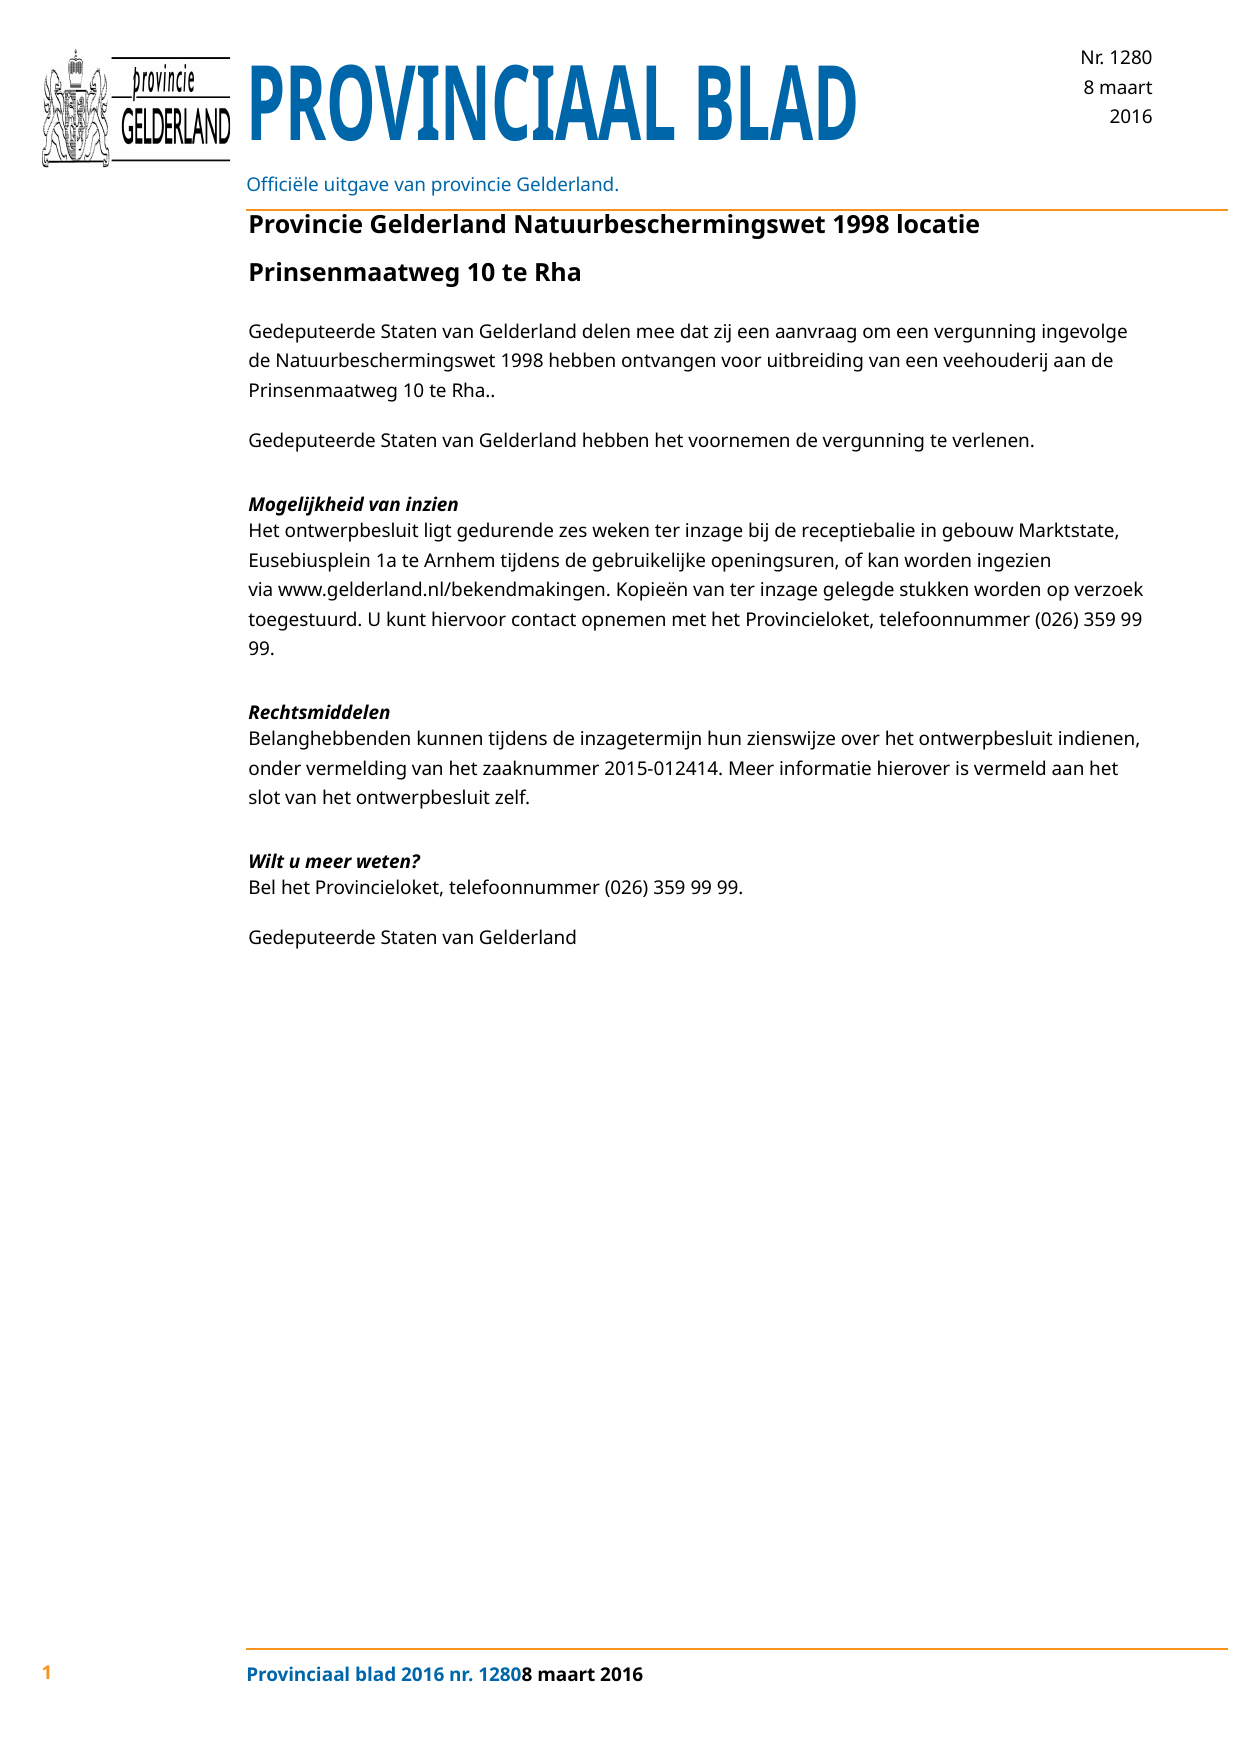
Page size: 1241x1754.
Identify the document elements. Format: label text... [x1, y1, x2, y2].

text Rechtsmiddelen [248, 699, 1152, 725]
text Mogelijkheid van inzien [248, 491, 1152, 517]
text Wilt u meer weten? [248, 848, 1152, 874]
text Het ontwerpbesluit ligt gedurende zes weken ter inzage bij de receptiebalie in gebouw Marktstate, Eusebiusplein 1a te Arnhem tijdens de gebruikelijke openingsuren, of kan worden ingezien via www.gelderland.nl/bekendmakingen. Kopieën van ter inzage gelegde stukken worden op verzoek toegestuurd. U kunt hiervoor contact opnemen met het Provincieloket, telefoonnummer (026) 359 99 99. [248, 517, 1152, 661]
text Gedeputeerde Staten van Gelderland hebben het voornemen de vergunning te verlenen. [248, 427, 1152, 453]
text Provincie Gelderland Natuurbeschermingswet 1998 locatie Prinsenmaatweg 10 te Rha [248, 211, 1152, 288]
picture [41, 47, 231, 172]
text Bel het Provincieloket, telefoonnummer (026) 359 99 99. [248, 874, 1152, 900]
text Gedeputeerde Staten van Gelderland delen mee dat zij een aanvraag om een vergunning ingevolge de Natuurbeschermingswet 1998 hebben ontvangen voor uitbreiding van een veehouderij aan de Prinsenmaatweg 10 te Rha.. [248, 318, 1152, 403]
text Gedeputeerde Staten van Gelderland [248, 924, 1152, 950]
text Belanghebbenden kunnen tijdens de inzagetermijn hun zienswijze over het ontwerpbesluit indienen, onder vermelding van het zaaknummer 2015-012414. Meer informatie hierover is vermeld aan het slot van het ontwerpbesluit zelf. [248, 725, 1152, 810]
